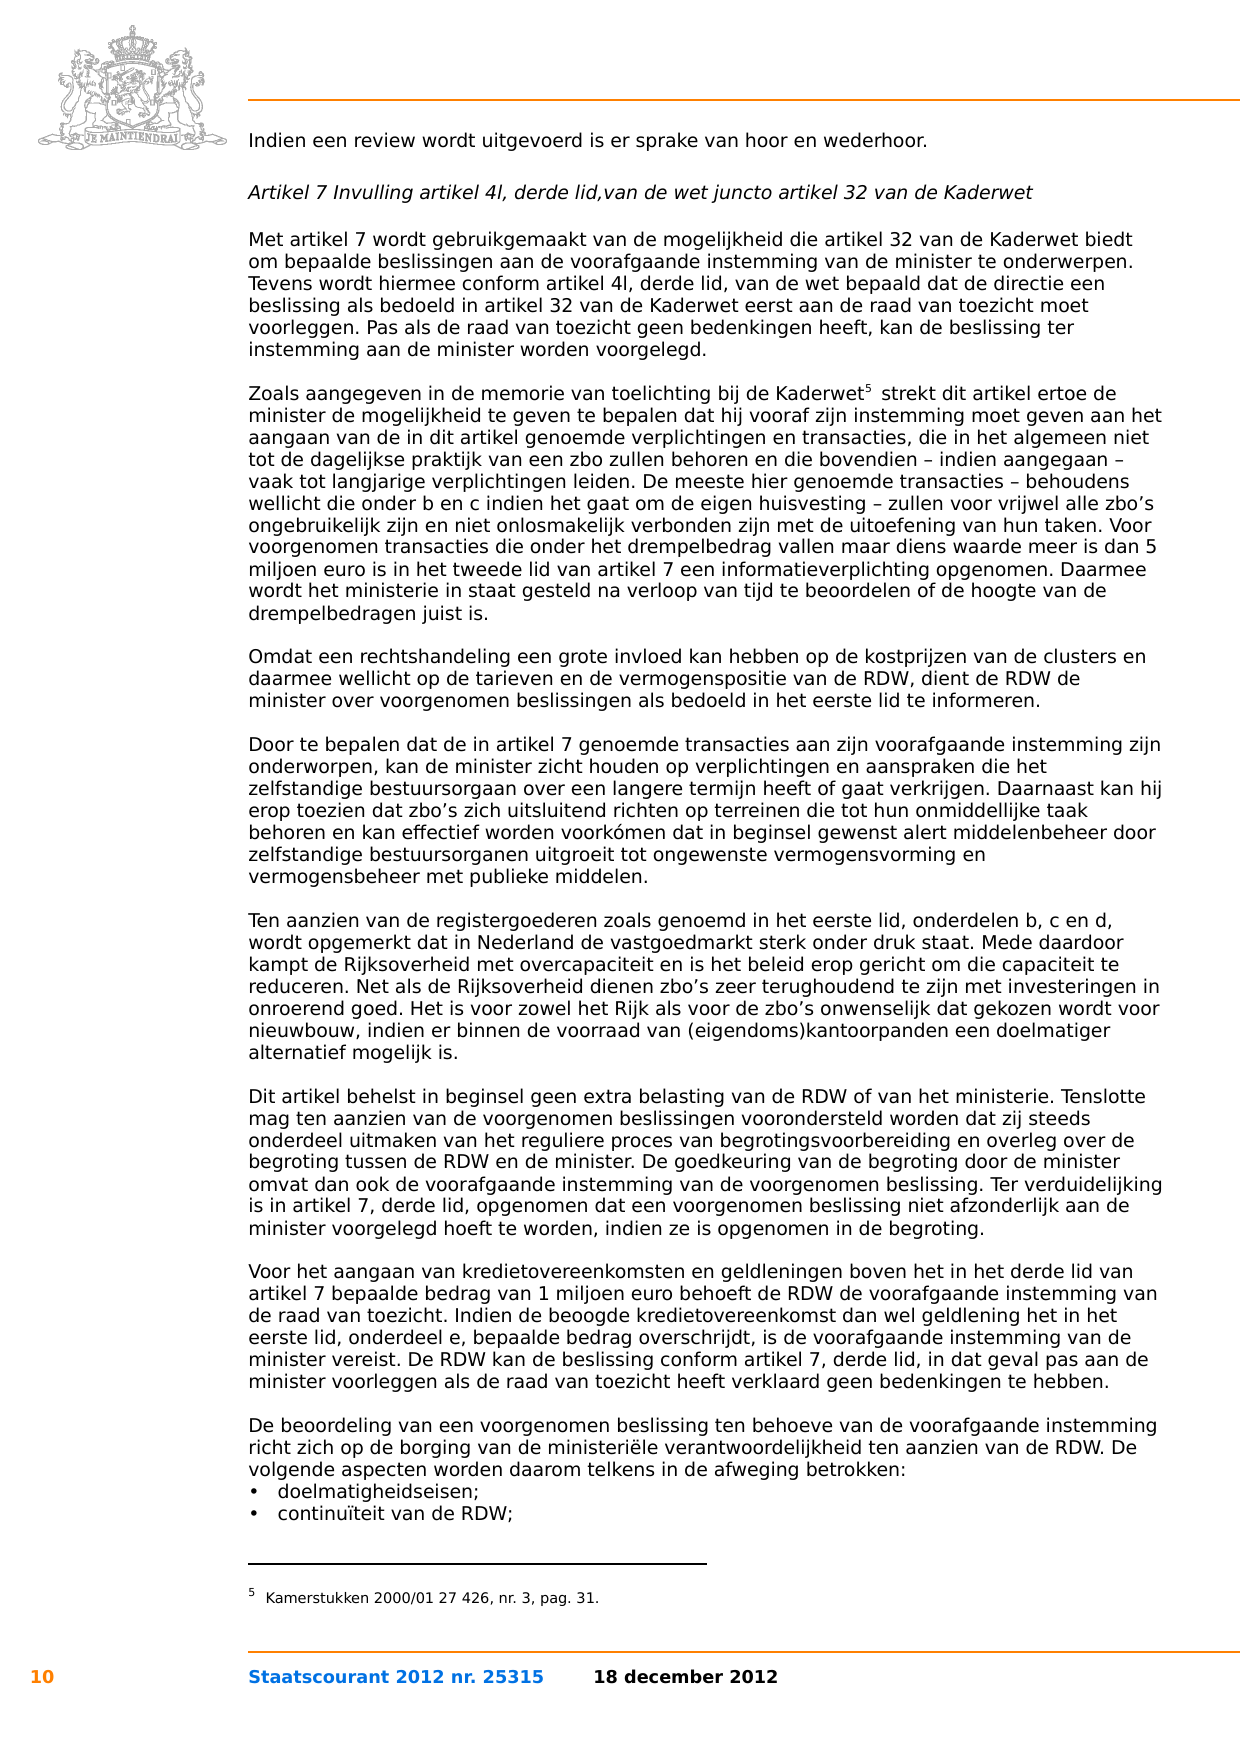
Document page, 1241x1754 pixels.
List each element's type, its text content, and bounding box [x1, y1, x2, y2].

text Kamerstukken 2000/01 27 426, nr. 3, pag. 31. [248, 1586, 1163, 1608]
text • continuïteit van de RDW; [248, 1503, 1163, 1525]
text Dit artikel behelst in beginsel geen extra belasting van de RDW of van het ministerie. Tenslotte mag ten aanzien van de voorgenomen beslissingen voorondersteld worden dat zij steeds onderdeel uitmaken van het reguliere proces van begrotingsvoorbereiding en overleg over de begroting tussen de RDW en de minister. De goedkeuring van de begroting door de minister omvat dan ook de voorafgaande instemming van de voorgenomen beslissing. Ter verduidelijking is in artikel 7, derde lid, opgenomen dat een voorgenomen beslissing niet afzonderlijk aan de minister voorgelegd hoeft te worden, indien ze is opgenomen in de begroting. [248, 1086, 1163, 1239]
subtitle Artikel 7 Invulling artikel 4l, derde lid,van de wet juncto artikel 32 van de Kaderwet [248, 182, 1163, 204]
text Ten aanzien van de registergoederen zoals genoemd in het eerste lid, onderdelen b, c en d, wordt opgemerkt dat in Nederland de vastgoedmarkt sterk onder druk staat. Mede daardoor kampt de Rijksoverheid met overcapaciteit en is het beleid erop gericht om die capaciteit te reduceren. Net als de Rijksoverheid dienen zbo’s zeer terughoudend te zijn met investeringen in onroerend goed. Het is voor zowel het Rijk als voor de zbo’s onwenselijk dat gekozen wordt voor nieuwbouw, indien er binnen de voorraad van (eigendoms)kantoorpanden een doelmatiger alternatief mogelijk is. [248, 910, 1163, 1064]
text Indien een review wordt uitgevoerd is er sprake van hoor en wederhoor. [248, 130, 1163, 152]
text Voor het aangaan van kredietovereenkomsten en geldleningen boven het in het derde lid van artikel 7 bepaalde bedrag van 1 miljoen euro behoeft de RDW de voorafgaande instemming van de raad van toezicht. Indien de beoogde kredietovereenkomst dan wel geldlening het in het eerste lid, onderdeel e, bepaalde bedrag overschrijdt, is de voorafgaande instemming van de minister vereist. De RDW kan de beslissing conform artikel 7, derde lid, in dat geval pas aan de minister voorleggen als de raad van toezicht heeft verklaard geen bedenkingen te hebben. [248, 1261, 1163, 1393]
text Zoals aangegeven in de memorie van toelichting bij de Kaderwet strekt dit artikel ertoe de minister de mogelijkheid te geven te bepalen dat hij vooraf zijn instemming moet geven aan het aangaan van de in dit artikel genoemde verplichtingen en transacties, die in het algemeen niet tot de dagelijkse praktijk van een zbo zullen behoren en die bovendien – indien aangegaan – vaak tot langjarige verplichtingen leiden. De meeste hier genoemde transacties – behoudens wellicht die onder b en c indien het gaat om de eigen huisvesting – zullen voor vrijwel alle zbo’s ongebruikelijk zijn en niet onlosmakelijk verbonden zijn met de uitoefening van hun taken. Voor voorgenomen transacties die onder het drempelbedrag vallen maar diens waarde meer is dan 5 miljoen euro is in het tweede lid van artikel 7 een informatieverplichting opgenomen. Daarmee wordt het ministerie in staat gesteld na verloop van tijd te beoordelen of de hoogte van de drempelbedragen juist is. [248, 383, 1163, 624]
text Omdat een rechtshandeling een grote invloed kan hebben op de kostprijzen van de clusters en daarmee wellicht op de tarieven en de vermogenspositie van de RDW, dient de RDW de minister over voorgenomen beslissingen als bedoeld in het eerste lid te informeren. [248, 646, 1163, 712]
text Met artikel 7 wordt gebruikgemaakt van de mogelijkheid die artikel 32 van de Kaderwet biedt om bepaalde beslissingen aan de voorafgaande instemming van de minister te onderwerpen. Tevens wordt hiermee conform artikel 4l, derde lid, van de wet bepaald dat de directie een beslissing als bedoeld in artikel 32 van de Kaderwet eerst aan de raad van toezicht moet voorleggen. Pas als de raad van toezicht geen bedenkingen heeft, kan de beslissing ter instemming aan de minister worden voorgelegd. [248, 229, 1163, 361]
text Door te bepalen dat de in artikel 7 genoemde transacties aan zijn voorafgaande instemming zijn onderworpen, kan de minister zicht houden op verplichtingen en aanspraken die het zelfstandige bestuursorgaan over een langere termijn heeft of gaat verkrijgen. Daarnaast kan hij erop toezien dat zbo’s zich uitsluitend richten op terreinen die tot hun onmiddellijke taak behoren en kan effectief worden voorkómen dat in beginsel gewenst alert middelenbeheer door zelfstandige bestuursorganen uitgroeit tot ongewenste vermogensvorming en vermogensbeheer met publieke middelen. [248, 734, 1163, 888]
text • doelmatigheidseisen; [248, 1481, 1163, 1503]
text De beoordeling van een voorgenomen beslissing ten behoeve van de voorafgaande instemming richt zich op de borging van de ministeriële verantwoordelijkheid ten aanzien van de RDW. De volgende aspecten worden daarom telkens in de afweging betrokken: [248, 1415, 1163, 1481]
picture [38, 25, 227, 150]
